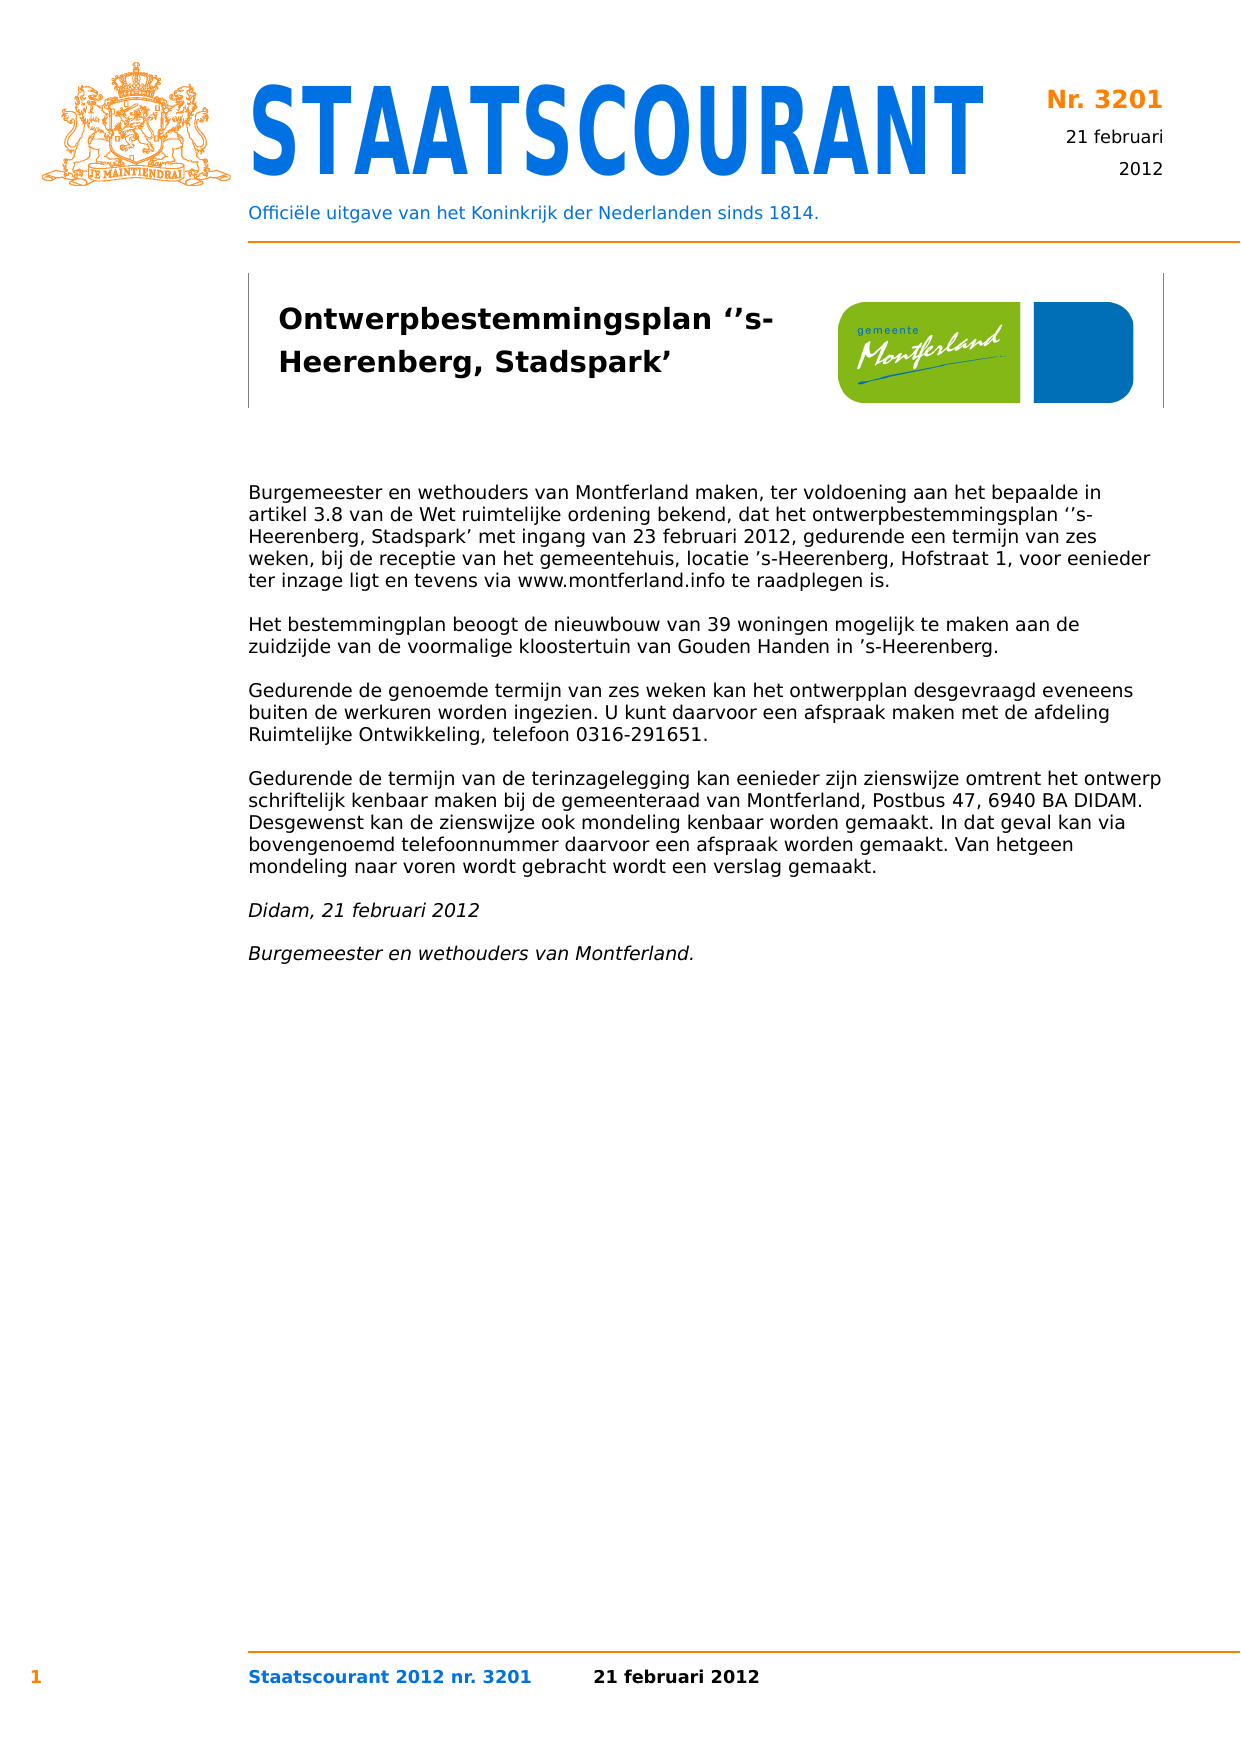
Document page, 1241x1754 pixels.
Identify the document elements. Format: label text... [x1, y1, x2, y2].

text Burgemeester en wethouders van Montferland. [248, 943, 1163, 965]
table_cell 21 februari [998, 121, 1240, 153]
table_header STAATSCOURANT [248, 62, 998, 203]
text Burgemeester en wethouders van Montferland maken, ter voldoening aan het bepaalde in artikel 3.8 van de Wet ruimtelijke ordening bekend, dat het ontwerpbestemmingsplan ‘’s-Heerenberg, Stadspark’ met ingang van 23 februari 2012, gedurende een termijn van zes weken, bij de receptie van het gemeentehuis, locatie ’s-Heerenberg, Hofstraat 1, voor eenieder ter inzage ligt en tevens via www.montferland.info te raadplegen is. [248, 482, 1163, 592]
table_header Nr. 3201 [998, 62, 1240, 121]
table_cell 2012 [998, 153, 1240, 203]
text Het bestemmingplan beoogt de nieuwbouw van 39 woningen mogelijk te maken aan de zuidzijde van de voormalige kloostertuin van Gouden Handen in ’s-Heerenberg. [248, 614, 1163, 658]
picture [838, 302, 1134, 403]
text Gedurende de genoemde termijn van zes weken kan het ontwerpplan desgevraagd eveneens buiten de werkuren worden ingezien. U kunt daarvoor een afspraak maken met de afdeling Ruimtelijke Ontwikkeling, telefoon 0316-291651. [248, 680, 1163, 746]
table_header [25, 62, 248, 241]
subtitle Ontwerpbestemmingsplan ‘’s-Heerenberg, Stadspark’ [249, 273, 1163, 408]
picture [41, 62, 231, 186]
text Gedurende de termijn van de terinzagelegging kan eenieder zijn zienswijze omtrent het ontwerp schriftelijk kenbaar maken bij de gemeenteraad van Montferland, Postbus 47, 6940 BA DIDAM. Desgewenst kan de zienswijze ook mondeling kenbaar worden gemaakt. In dat geval kan via bovengenoemd telefoonnummer daarvoor een afspraak worden gemaakt. Van hetgeen mondeling naar voren wordt gebracht wordt een verslag gemaakt. [248, 768, 1163, 878]
text Didam, 21 februari 2012 [248, 899, 1163, 921]
table_cell Officiële uitgave van het Koninkrijk der Nederlanden sinds 1814. [248, 203, 1240, 241]
